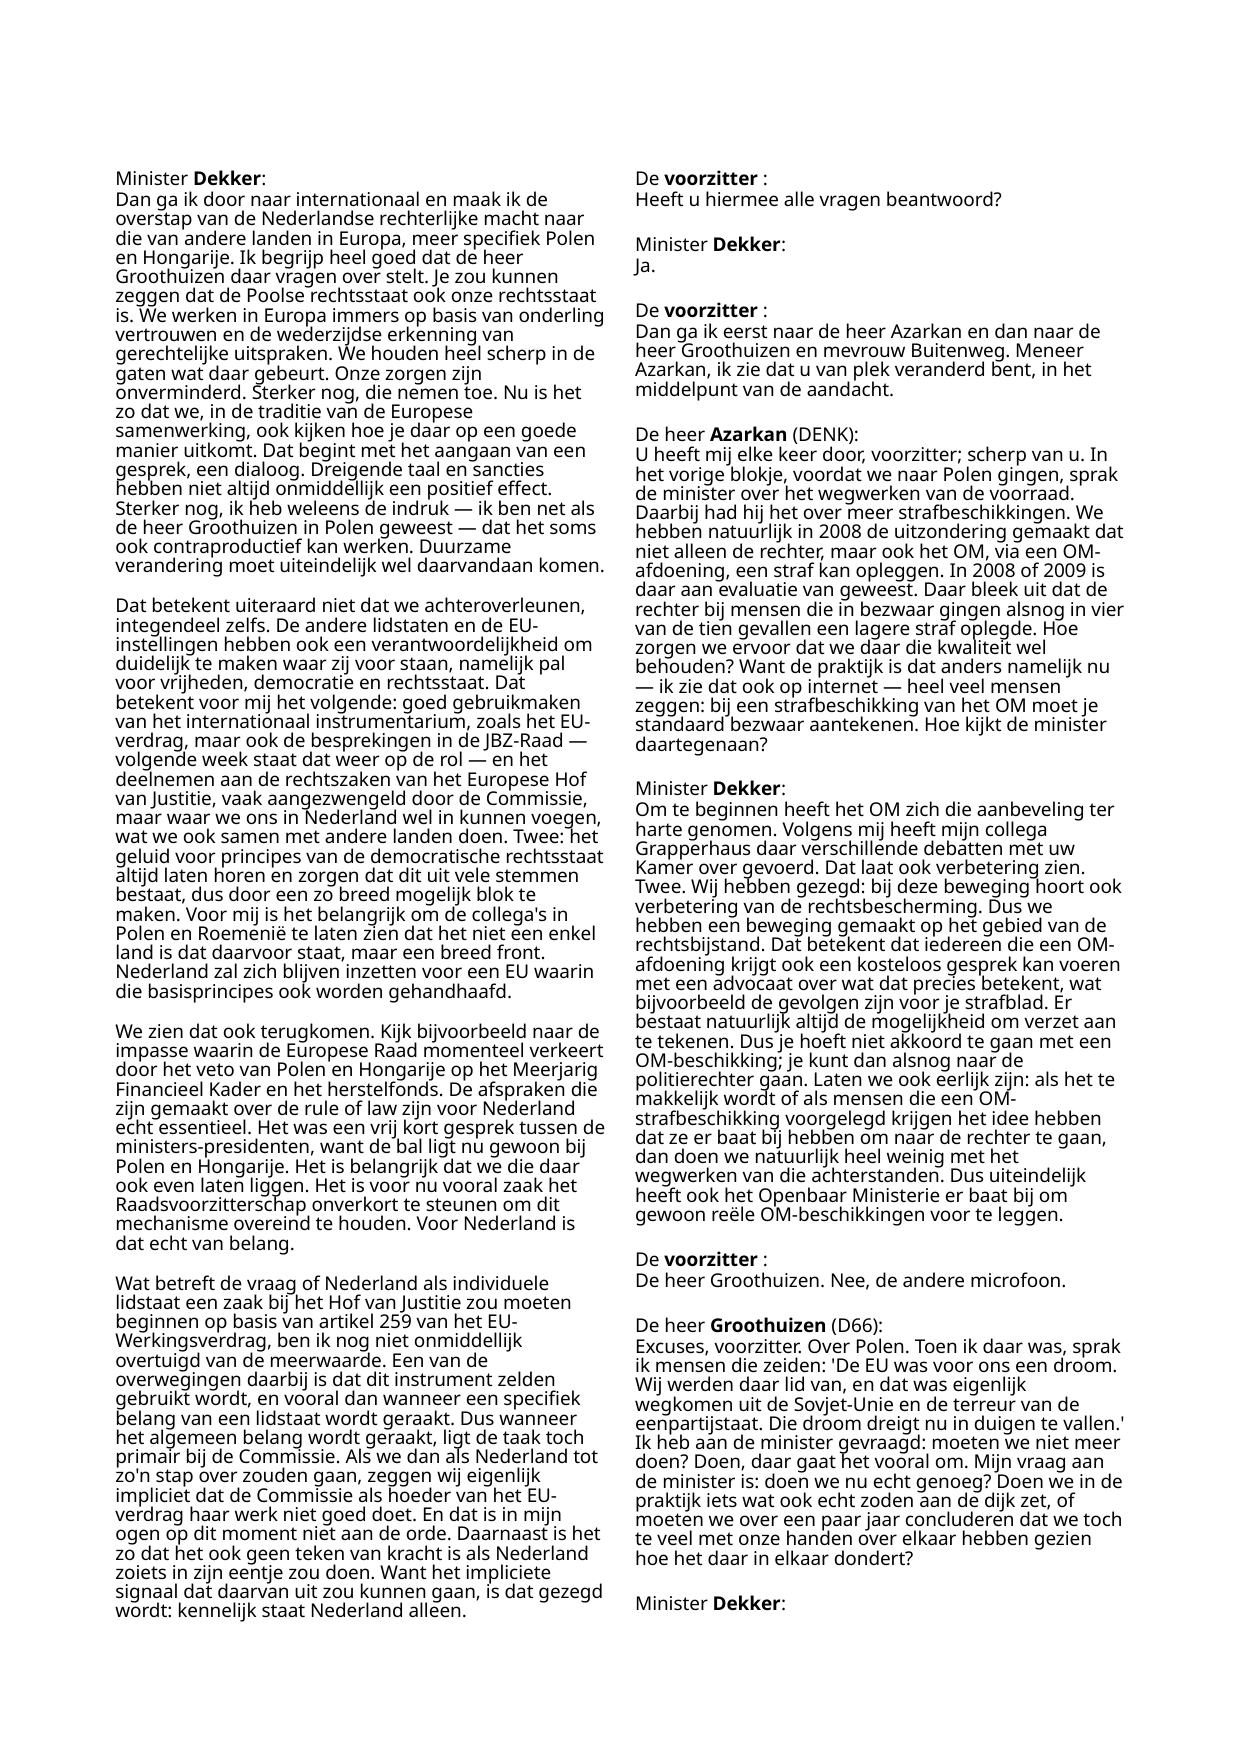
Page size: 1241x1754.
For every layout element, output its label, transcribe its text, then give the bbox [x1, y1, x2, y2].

text De heer Azarkan (DENK): [635, 421, 1125, 446]
text Om te beginnen heeft het OM zich die aanbeveling ter harte genomen. Volgens mij heeft mijn collega Grapperhaus daar verschillende debatten met uw Kamer over gevoerd. Dat laat ook verbetering zien. Twee. Wij hebben gezegd: bij deze beweging hoort ook verbetering van de rechtsbescherming. Dus we hebben een beweging gemaakt op het gebied van de rechtsbijstand. Dat betekent dat iedereen die een OM-afdoening krijgt ook een kosteloos gesprek kan voeren met een advocaat over wat dat precies betekent, wat bijvoorbeeld de gevolgen zijn voor je strafblad. Er bestaat natuurlijk altijd de mogelijkheid om verzet aan te tekenen. Dus je hoeft niet akkoord te gaan met een OM-beschikking; je kunt dan alsnog naar de politierechter gaan. Laten we ook eerlijk zijn: als het te makkelijk wordt of als mensen die een OM-strafbeschikking voorgelegd krijgen het idee hebben dat ze er baat bij hebben om naar de rechter te gaan, dan doen we natuurlijk heel weinig met het wegwerken van die achterstanden. Dus uiteindelijk heeft ook het Openbaar Ministerie er baat bij om gewoon reële OM-beschikkingen voor te leggen. [635, 801, 1125, 1225]
text Minister Dekker: [635, 231, 1125, 257]
text Minister Dekker: [635, 1590, 1125, 1616]
text Heeft u hiermee alle vragen beantwoord? [635, 191, 1125, 210]
text Dat betekent uiteraard niet dat we achteroverleunen, integendeel zelfs. De andere lidstaten en de EU-instellingen hebben ook een verantwoordelijkheid om duidelijk te maken waar zij voor staan, namelijk pal voor vrijheden, democratie en rechtsstaat. Dat betekent voor mij het volgende: goed gebruikmaken van het internationaal instrumentarium, zoals het EU-verdrag, maar ook de besprekingen in de JBZ-Raad — volgende week staat dat weer op de rol — en het deelnemen aan de rechtszaken van het Europese Hof van Justitie, vaak aangezwengeld door de Commissie, maar waar we ons in Nederland wel in kunnen voegen, wat we ook samen met andere landen doen. Twee: het geluid voor principes van de democratische rechtsstaat altijd laten horen en zorgen dat dit uit vele stemmen bestaat, dus door een zo breed mogelijk blok te maken. Voor mij is het belangrijk om de collega's in Polen en Roemenië te laten zien dat het niet een enkel land is dat daarvoor staat, maar een breed front. Nederland zal zich blijven inzetten voor een EU waarin die basisprincipes ook worden gehandhaafd. [115, 597, 605, 1002]
text De voorzitter : [635, 297, 1125, 323]
text Ja. [635, 257, 1125, 276]
text De heer Groothuizen. Nee, de andere microfoon. [635, 1272, 1125, 1291]
text Dan ga ik door naar internationaal en maak ik de overstap van de Nederlandse rechterlijke macht naar die van andere landen in Europa, meer specifiek Polen en Hongarije. Ik begrijp heel goed dat de heer Groothuizen daar vragen over stelt. Je zou kunnen zeggen dat de Poolse rechtsstaat ook onze rechtsstaat is. We werken in Europa immers op basis van onderling vertrouwen en de wederzijdse erkenning van gerechtelijke uitspraken. We houden heel scherp in de gaten wat daar gebeurt. Onze zorgen zijn onverminderd. Sterker nog, die nemen toe. Nu is het zo dat we, in de traditie van de Europese samenwerking, ook kijken hoe je daar op een goede manier uitkomt. Dat begint met het aangaan van een gesprek, een dialoog. Dreigende taal en sancties hebben niet altijd onmiddellijk een positief effect. Sterker nog, ik heb weleens de indruk — ik ben net als de heer Groothuizen in Polen geweest — dat het soms ook contraproductief kan werken. Duurzame verandering moet uiteindelijk wel daarvandaan komen. [115, 191, 605, 577]
text Minister Dekker: [635, 776, 1125, 801]
text Excuses, voorzitter. Over Polen. Toen ik daar was, sprak ik mensen die zeiden: 'De EU was voor ons een droom. Wij werden daar lid van, en dat was eigenlijk wegkomen uit de Sovjet-Unie en de terreur van de eenpartijstaat. Die droom dreigt nu in duigen te vallen.' Ik heb aan de minister gevraagd: moeten we niet meer doen? Doen, daar gaat het vooral om. Mijn vraag aan de minister is: doen we nu echt genoeg? Doen we in de praktijk iets wat ook echt zoden aan de dijk zet, of moeten we over een paar jaar concluderen dat we toch te veel met onze handen over elkaar hebben gezien hoe het daar in elkaar dondert? [635, 1338, 1125, 1569]
text Wat betreft de vraag of Nederland als individuele lidstaat een zaak bij het Hof van Justitie zou moeten beginnen op basis van artikel 259 van het EU-Werkingsverdrag, ben ik nog niet onmiddellijk overtuigd van de meerwaarde. Een van de overwegingen daarbij is dat dit instrument zelden gebruikt wordt, en vooral dan wanneer een specifiek belang van een lidstaat wordt geraakt. Dus wanneer het algemeen belang wordt geraakt, ligt de taak toch primair bij de Commissie. Als we dan als Nederland tot zo'n stap over zouden gaan, zeggen wij eigenlijk impliciet dat de Commissie als hoeder van het EU-verdrag haar werk niet goed doet. En dat is in mijn ogen op dit moment niet aan de orde. Daarnaast is het zo dat het ook geen teken van kracht is als Nederland zoiets in zijn eentje zou doen. Want het impliciete signaal dat daarvan uit zou kunnen gaan, is dat gezegd wordt: kennelijk staat Nederland alleen. [115, 1275, 605, 1622]
text Dan ga ik eerst naar de heer Azarkan en dan naar de heer Groothuizen en mevrouw Buitenweg. Meneer Azarkan, ik zie dat u van plek veranderd bent, in het middelpunt van de aandacht. [635, 323, 1125, 400]
text Minister Dekker: [115, 165, 605, 191]
text U heeft mij elke keer door, voorzitter; scherp van u. In het vorige blokje, voordat we naar Polen gingen, sprak de minister over het wegwerken van de voorraad. Daarbij had hij het over meer strafbeschikkingen. We hebben natuurlijk in 2008 de uitzondering gemaakt dat niet alleen de rechter, maar ook het OM, via een OM-afdoening, een straf kan opleggen. In 2008 of 2009 is daar aan evaluatie van geweest. Daar bleek uit dat de rechter bij mensen die in bezwaar gingen alsnog in vier van de tien gevallen een lagere straf oplegde. Hoe zorgen we ervoor dat we daar die kwaliteit wel behouden? Want de praktijk is dat anders namelijk nu — ik zie dat ook op internet — heel veel mensen zeggen: bij een strafbeschikking van het OM moet je standaard bezwaar aantekenen. Hoe kijkt de minister daartegenaan? [635, 446, 1125, 755]
text De voorzitter : [635, 1246, 1125, 1272]
text De heer Groothuizen (D66): [635, 1312, 1125, 1338]
text We zien dat ook terugkomen. Kijk bijvoorbeeld naar de impasse waarin de Europese Raad momenteel verkeert door het veto van Polen en Hongarije op het Meerjarig Financieel Kader en het herstelfonds. De afspraken die zijn gemaakt over de rule of law zijn voor Nederland echt essentieel. Het was een vrij kort gesprek tussen de ministers-presidenten, want de bal ligt nu gewoon bij Polen en Hongarije. Het is belangrijk dat we die daar ook even laten liggen. Het is voor nu vooral zaak het Raadsvoorzitterschap onverkort te steunen om dit mechanisme overeind te houden. Voor Nederland is dat echt van belang. [115, 1023, 605, 1254]
text De voorzitter : [635, 165, 1125, 191]
